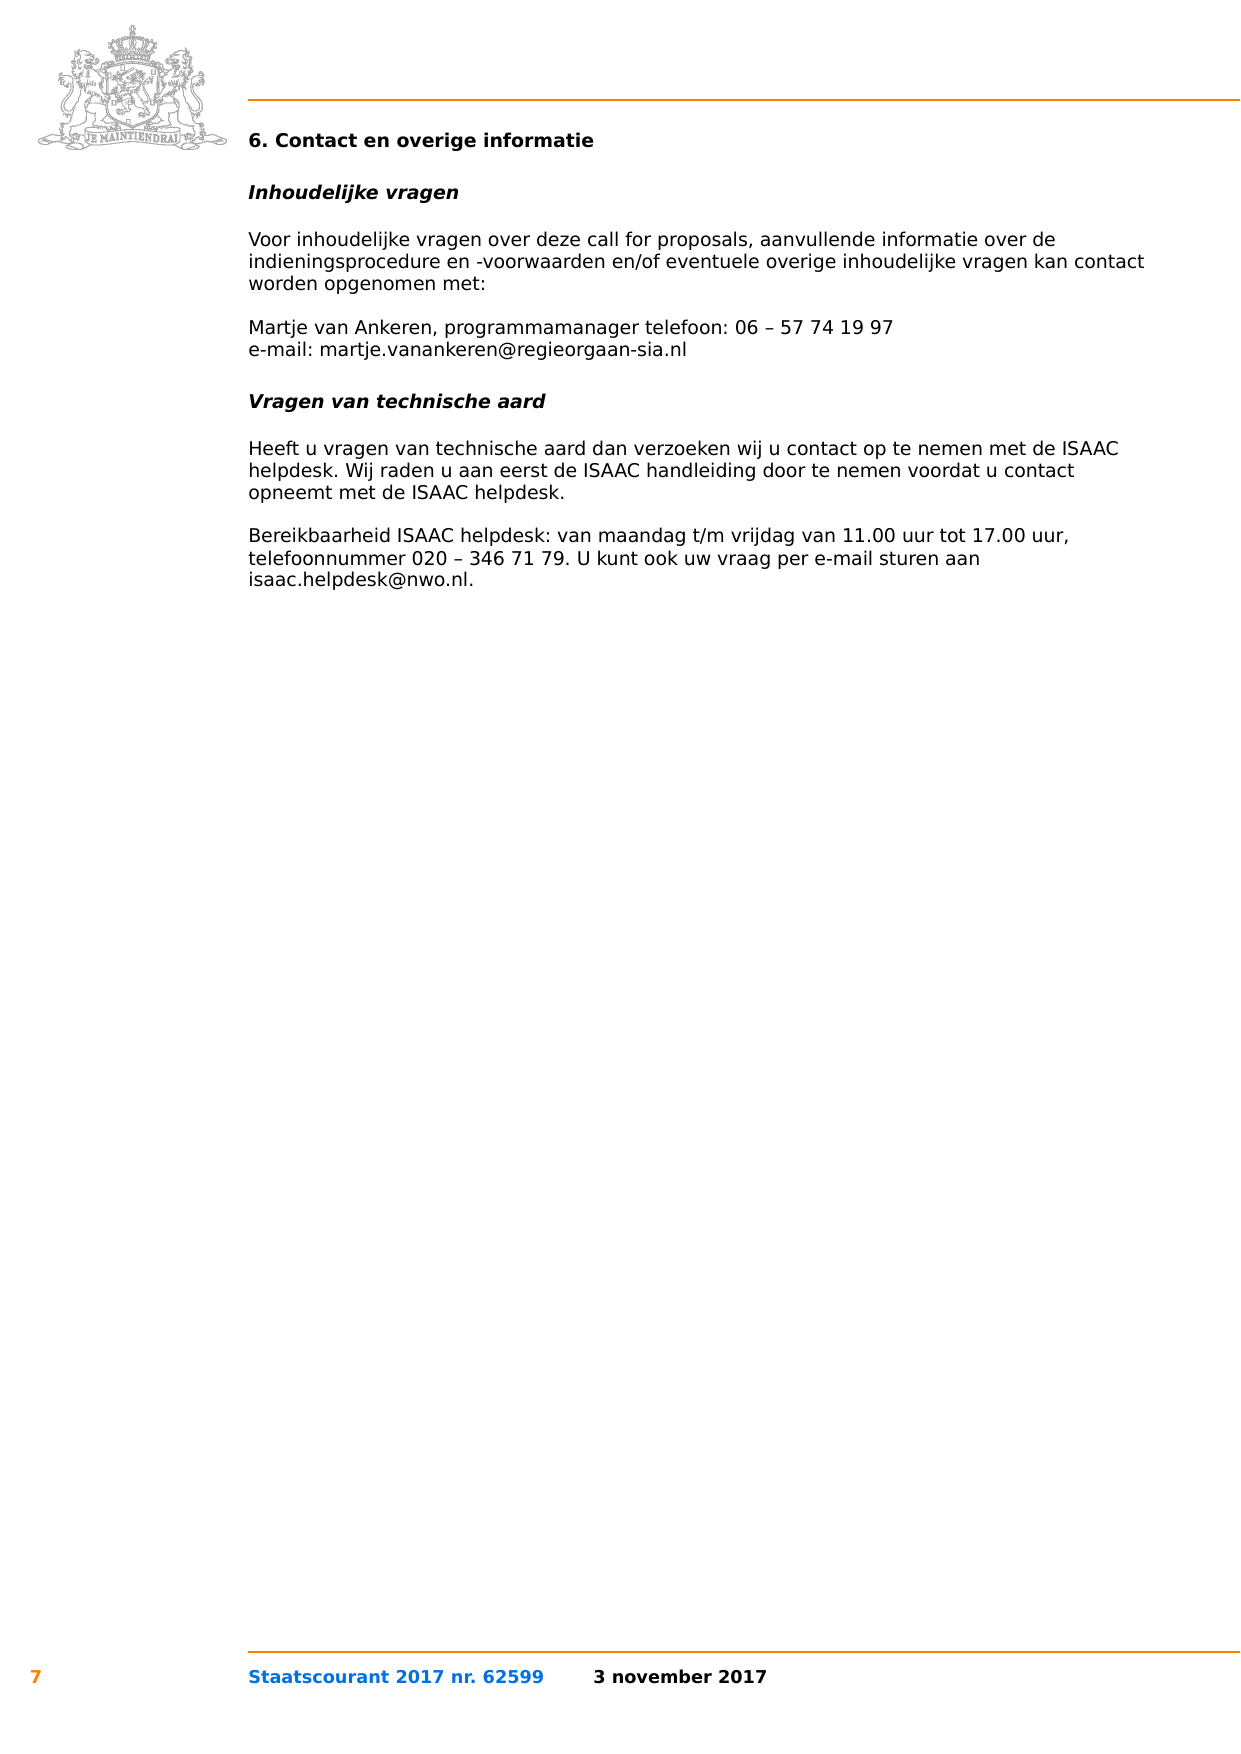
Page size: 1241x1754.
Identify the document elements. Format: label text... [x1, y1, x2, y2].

text e-mail: martje.vanankeren@regieorgaan-sia.nl [248, 339, 1163, 361]
text Heeft u vragen van technische aard dan verzoeken wij u contact op te nemen met de ISAAC helpdesk. Wij raden u aan eerst de ISAAC handleiding door te nemen voordat u contact opneemt met de ISAAC helpdesk. [248, 438, 1163, 503]
subtitle Inhoudelijke vragen [248, 182, 1163, 204]
text Martje van Ankeren, programmamanager telefoon: 06 – 57 74 19 97 [248, 317, 1163, 339]
subtitle 6. Contact en overige informatie [248, 130, 1163, 152]
subtitle Vragen van technische aard [248, 391, 1163, 413]
picture [38, 25, 227, 150]
text Bereikbaarheid ISAAC helpdesk: van maandag t/m vrijdag van 11.00 uur tot 17.00 uur, telefoonnummer 020 – 346 71 79. U kunt ook uw vraag per e-mail sturen aan isaac.helpdesk@nwo.nl. [248, 525, 1163, 591]
text Voor inhoudelijke vragen over deze call for proposals, aanvullende informatie over de indieningsprocedure en -voorwaarden en/of eventuele overige inhoudelijke vragen kan contact worden opgenomen met: [248, 229, 1163, 295]
